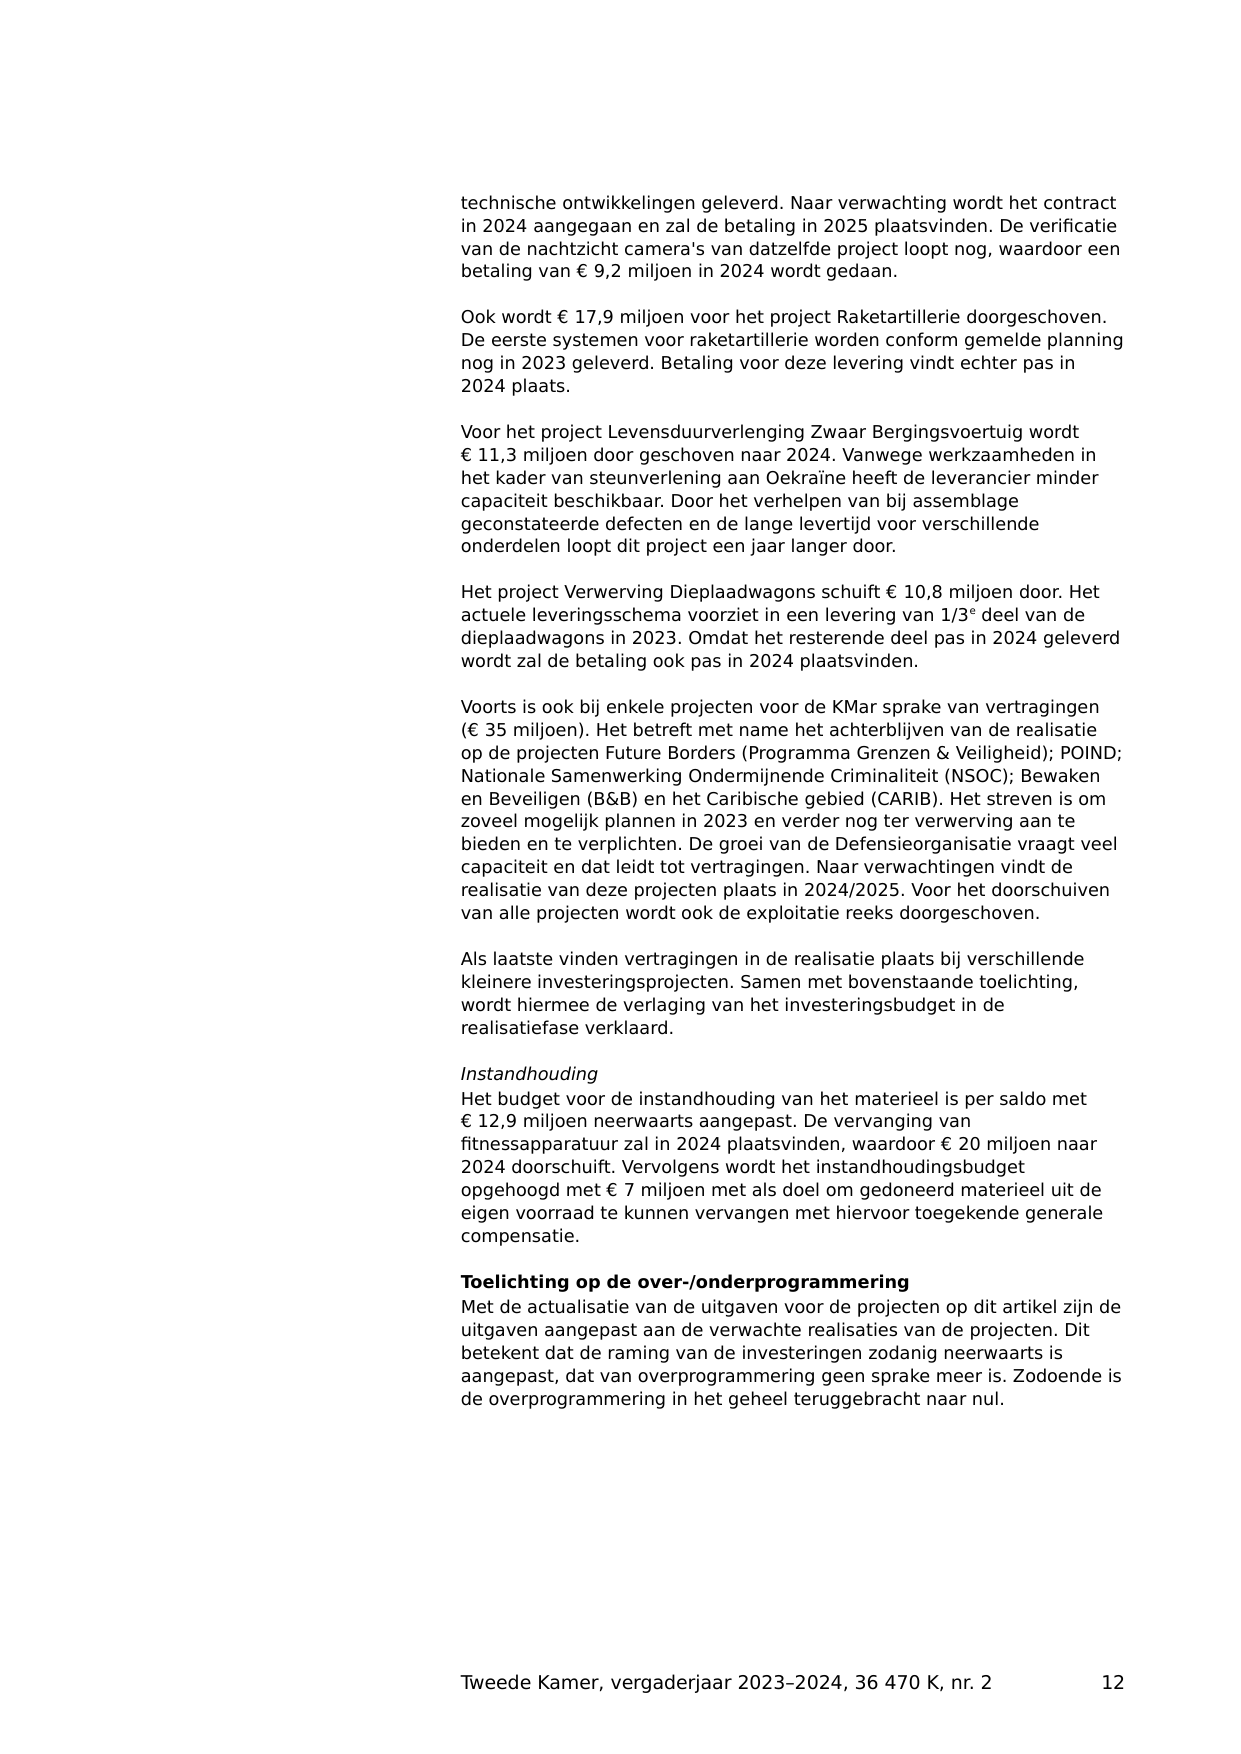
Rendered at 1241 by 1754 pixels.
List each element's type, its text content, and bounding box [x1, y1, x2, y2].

text Voorts is ook bij enkele projecten voor de KMar sprake van vertragingen (€ 35 miljoen). Het betreft met name het achterblijven van de realisatie op de projecten Future Borders (Programma Grenzen & Veiligheid); POIND; Nationale Samenwerking Ondermijnende Criminaliteit (NSOC); Bewaken en Beveiligen (B&B) en het Caribische gebied (CARIB). Het streven is om zoveel mogelijk plannen in 2023 en verder nog ter verwerving aan te bieden en te verplichten. De groei van de Defensieorganisatie vraagt veel capaciteit en dat leidt tot vertragingen. Naar verwachtingen vindt de realisatie van deze projecten plaats in 2024/2025. Voor het doorschuiven van alle projecten wordt ook de exploitatie reeks doorgeschoven. [461, 695, 1125, 924]
text Als laatste vinden vertragingen in de realisatie plaats bij verschillende kleinere investeringsprojecten. Samen met bovenstaande toelichting, wordt hiermee de verlaging van het investeringsbudget in de realisatiefase verklaard. [461, 947, 1125, 1039]
text Toelichting op de over-/onderprogrammering [461, 1270, 1125, 1293]
text Met de actualisatie van de uitgaven voor de projecten op dit artikel zijn de uitgaven aangepast aan de verwachte realisaties van de projecten. Dit betekent dat de raming van de investeringen zodanig neerwaarts is aangepast, dat van overprogrammering geen sprake meer is. Zodoende is de overprogrammering in het geheel teruggebracht naar nul. [461, 1295, 1125, 1409]
text Instandhouding [461, 1062, 1125, 1084]
text Voor het project Levensduurverlenging Zwaar Bergingsvoertuig wordt € 11,3 miljoen door geschoven naar 2024. Vanwege werkzaamheden in het kader van steunverlening aan Oekraïne heeft de leverancier minder capaciteit beschikbaar. Door het verhelpen van bij assemblage geconstateerde defecten en de lange levertijd voor verschillende onderdelen loopt dit project een jaar langer door. [461, 420, 1125, 557]
text technische ontwikkelingen geleverd. Naar verwachting wordt het contract in 2024 aangegaan en zal de betaling in 2025 plaatsvinden. De verificatie van de nachtzicht camera's van datzelfde project loopt nog, waardoor een betaling van € 9,2 miljoen in 2024 wordt gedaan. [461, 191, 1125, 282]
text Ook wordt € 17,9 miljoen voor het project Raketartillerie doorgeschoven. De eerste systemen voor raketartillerie worden conform gemelde planning nog in 2023 geleverd. Betaling voor deze levering vindt echter pas in 2024 plaats. [461, 305, 1125, 397]
text Het project Verwerving Dieplaadwagons schuift € 10,8 miljoen door. Het actuele leveringsschema voorziet in een levering van 1/3e deel van de dieplaadwagons in 2023. Omdat het resterende deel pas in 2024 geleverd wordt zal de betaling ook pas in 2024 plaatsvinden. [461, 580, 1125, 672]
text Het budget voor de instandhouding van het materieel is per saldo met € 12,9 miljoen neerwaarts aangepast. De vervanging van fitnessapparatuur zal in 2024 plaatsvinden, waardoor € 20 miljoen naar 2024 doorschuift. Vervolgens wordt het instandhoudingsbudget opgehoogd met € 7 miljoen met als doel om gedoneerd materieel uit de eigen voorraad te kunnen vervangen met hiervoor toegekende generale compensatie. [461, 1087, 1125, 1247]
